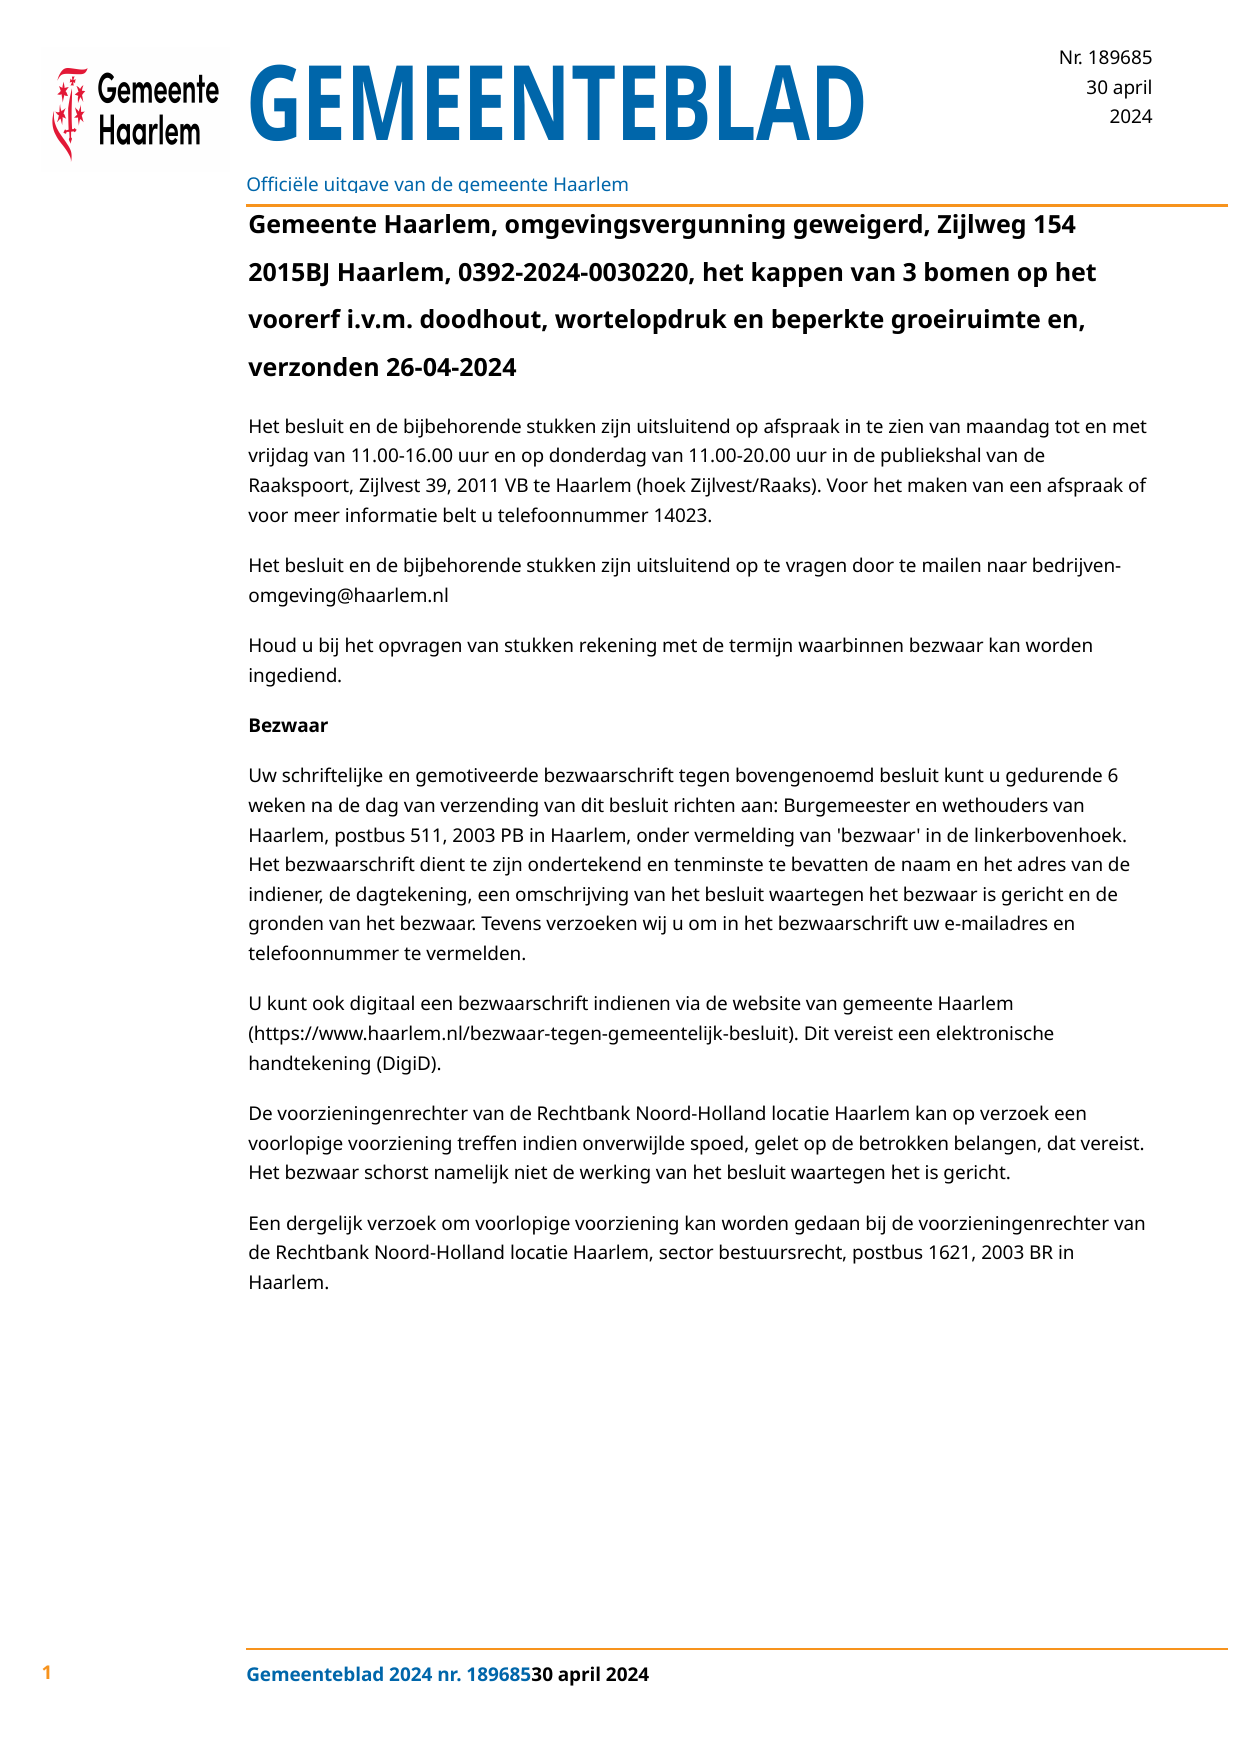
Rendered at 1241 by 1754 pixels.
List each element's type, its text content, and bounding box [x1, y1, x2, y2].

text Het besluit en de bijbehorende stukken zijn uitsluitend op afspraak in te zien van maandag tot en met vrijdag van 11.00-16.00 uur en op donderdag van 11.00-20.00 uur in de publiekshal van de Raakspoort, Zijlvest 39, 2011 VB te Haarlem (hoek Zijlvest/Raaks). Voor het maken van een afspraak of voor meer informatie belt u telefoonnummer 14023. [248, 413, 1152, 528]
picture [41, 47, 231, 172]
text Uw schriftelijke en gemotiveerde bezwaarschrift tegen bovengenoemd besluit kunt u gedurende 6 weken na de dag van verzending van dit besluit richten aan: Burgemeester en wethouders van Haarlem, postbus 511, 2003 PB in Haarlem, onder vermelding van 'bezwaar' in de linkerbovenhoek. Het bezwaarschrift dient te zijn ondertekend en tenminste te bevatten de naam en het adres van de indiener, de dagtekening, een omschrijving van het besluit waartegen het bezwaar is gericht en de gronden van het bezwaar. Tevens verzoeken wij u om in het bezwaarschrift uw e-mailadres en telefoonnummer te vermelden. [248, 763, 1152, 966]
text Houd u bij het opvragen van stukken rekening met de termijn waarbinnen bezwaar kan worden ingediend. [248, 632, 1152, 688]
text Gemeente Haarlem, omgevingsvergunning geweigerd, Zijlweg 154 2015BJ Haarlem, 0392-2024-0030220, het kappen van 3 bomen op het voorerf i.v.m. doodhout, wortelopdruk en beperkte groeiruimte en, verzonden 26-04-2024 [248, 207, 1152, 384]
text Bezwaar [248, 712, 1152, 738]
text U kunt ook digitaal een bezwaarschrift indienen via de website van gemeente Haarlem (https://www.haarlem.nl/bezwaar-tegen-gemeentelijk-besluit). Dit vereist een elektronische handtekening (DigiD). [248, 991, 1152, 1076]
text De voorzieningenrechter van de Rechtbank Noord-Holland locatie Haarlem kan op verzoek een voorlopige voorziening treffen indien onverwijlde spoed, gelet op de betrokken belangen, dat vereist. Het bezwaar schorst namelijk niet de werking van het besluit waartegen het is gericht. [248, 1100, 1152, 1185]
text Een dergelijk verzoek om voorlopige voorziening kan worden gedaan bij de voorzieningenrechter van de Rechtbank Noord-Holland locatie Haarlem, sector bestuursrecht, postbus 1621, 2003 BR in Haarlem. [248, 1210, 1152, 1295]
text Het besluit en de bijbehorende stukken zijn uitsluitend op te vragen door te mailen naar bedrijven-omgeving@haarlem.nl [248, 552, 1152, 608]
